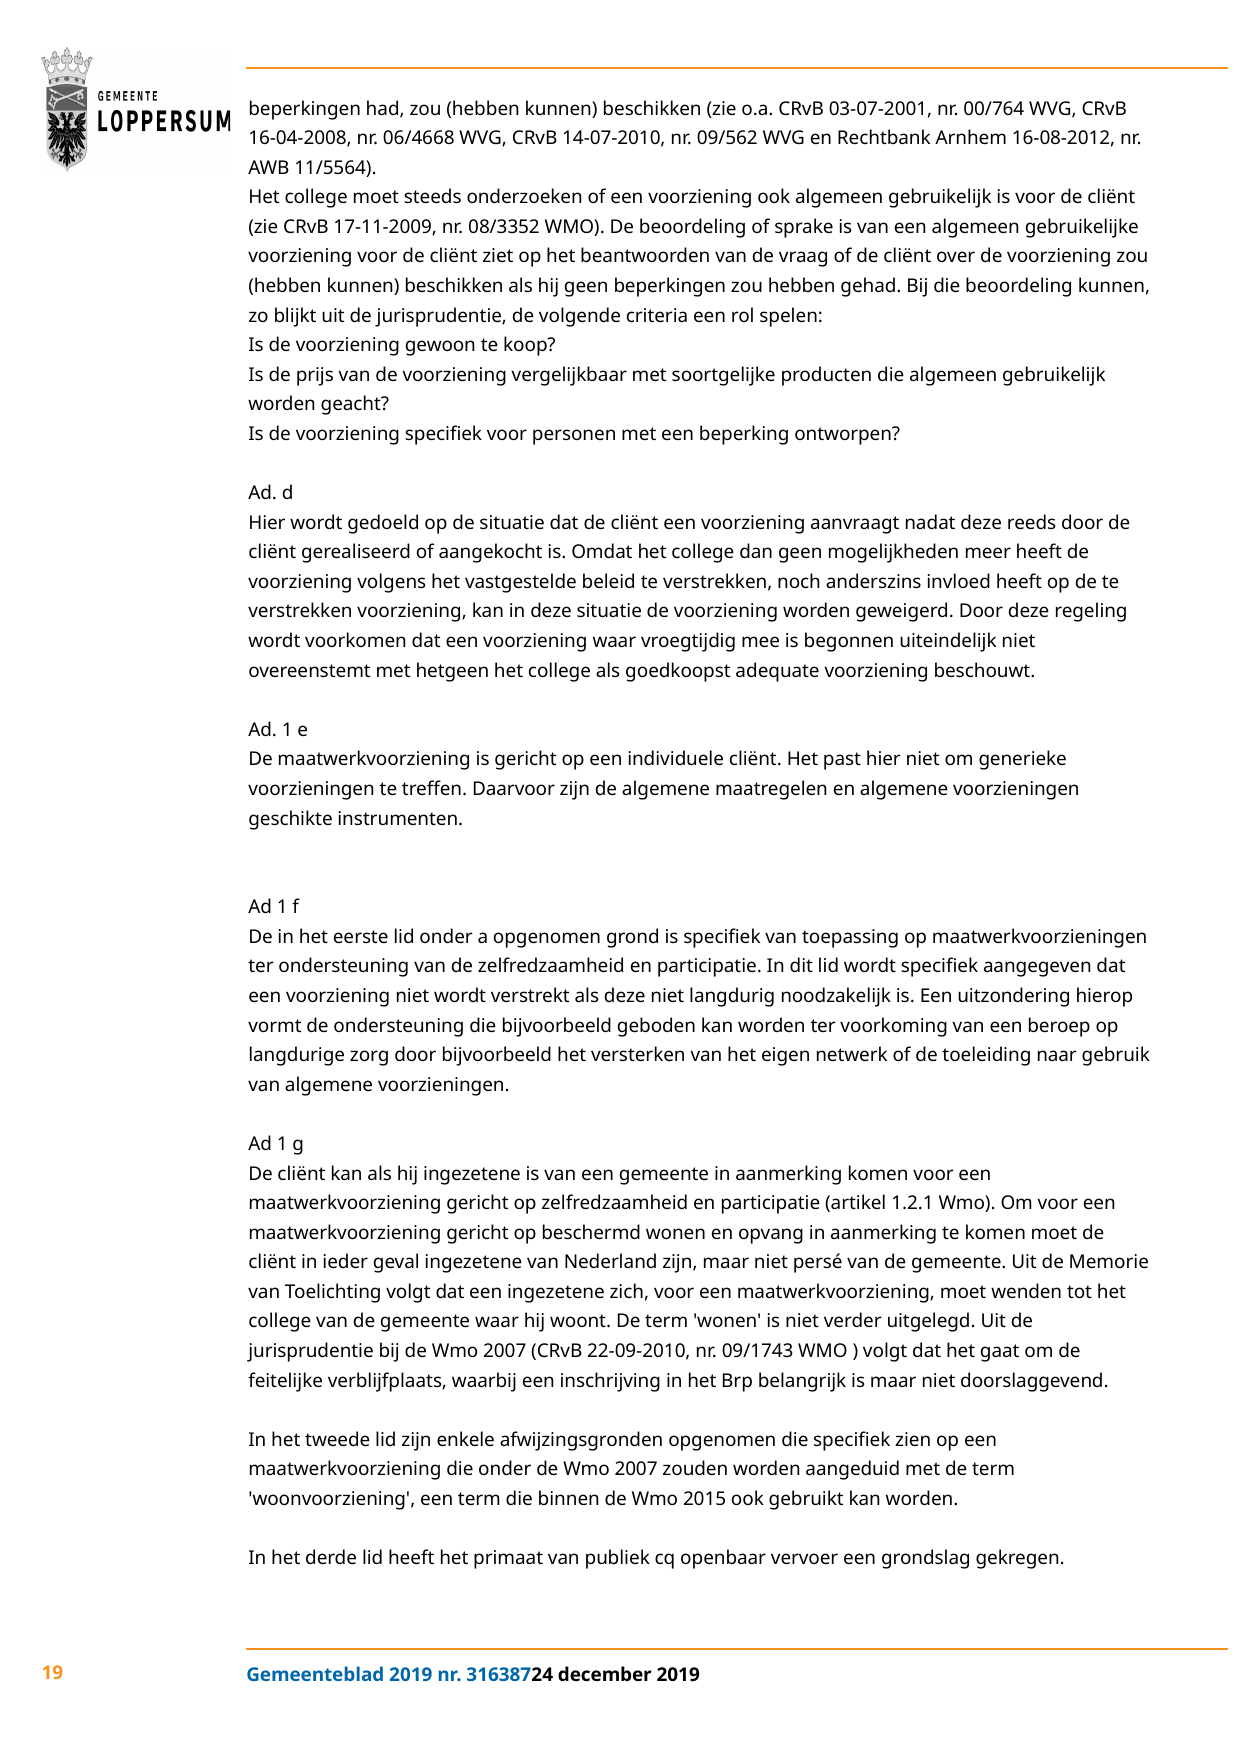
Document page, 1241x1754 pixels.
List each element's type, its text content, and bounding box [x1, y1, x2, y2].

text Ad 1 f [248, 893, 1152, 919]
text Is de voorziening specifiek voor personen met een beperking ontworpen? [248, 420, 1152, 446]
text Het college moet steeds onderzoeken of een voorziening ook algemeen gebruikelijk is voor de cliënt (zie CRvB 17-11-2009, nr. 08/3352 WMO). De beoordeling of sprake is van een algemeen gebruikelijke voorziening voor de cliënt ziet op het beantwoorden van de vraag of de cliënt over de voorziening zou (hebben kunnen) beschikken als hij geen beperkingen zou hebben gehad. Bij die beoordeling kunnen, zo blijkt uit de jurisprudentie, de volgende criteria een rol spelen: [248, 183, 1152, 328]
text Ad. 1 e [248, 716, 1152, 742]
text In het derde lid heeft het primaat van publiek cq openbaar vervoer een grondslag gekregen. [248, 1544, 1152, 1570]
text Ad 1 g [248, 1130, 1152, 1156]
text Ad. d [248, 479, 1152, 505]
picture [41, 47, 231, 172]
text Is de prijs van de voorziening vergelijkbaar met soortgelijke producten die algemeen gebruikelijk worden geacht? [248, 361, 1152, 416]
text In het tweede lid zijn enkele afwijzingsgronden opgenomen die specifiek zien op een maatwerkvoorziening die onder de Wmo 2007 zouden worden aangeduid met de term 'woonvoorziening', een term die binnen de Wmo 2015 ook gebruikt kan worden. [248, 1426, 1152, 1511]
text beperkingen had, zou (hebben kunnen) beschikken (zie o.a. CRvB 03-07-2001, nr. 00/764 WVG, CRvB 16-04-2008, nr. 06/4668 WVG, CRvB 14-07-2010, nr. 09/562 WVG en Rechtbank Arnhem 16-08-2012, nr. AWB 11/5564). [248, 95, 1152, 180]
text Hier wordt gedoeld op de situatie dat de cliënt een voorziening aanvraagt nadat deze reeds door de cliënt gerealiseerd of aangekocht is. Omdat het college dan geen mogelijkheden meer heeft de voorziening volgens het vastgestelde beleid te verstrekken, noch anderszins invloed heeft op de te verstrekken voorziening, kan in deze situatie de voorziening worden geweigerd. Door deze regeling wordt voorkomen dat een voorziening waar vroegtijdig mee is begonnen uiteindelijk niet overeenstemt met hetgeen het college als goedkoopst adequate voorziening beschouwt. [248, 509, 1152, 683]
text De in het eerste lid onder a opgenomen grond is specifiek van toepassing op maatwerkvoorzieningen ter ondersteuning van de zelfredzaamheid en participatie. In dit lid wordt specifiek aangegeven dat een voorziening niet wordt verstrekt als deze niet langdurig noodzakelijk is. Een uitzondering hierop vormt de ondersteuning die bijvoorbeeld geboden kan worden ter voorkoming van een beroep op langdurige zorg door bijvoorbeeld het versterken van het eigen netwerk of de toeleiding naar gebruik van algemene voorzieningen. [248, 923, 1152, 1097]
text Is de voorziening gewoon te koop? [248, 331, 1152, 357]
text De cliënt kan als hij ingezetene is van een gemeente in aanmerking komen voor een maatwerkvoorziening gericht op zelfredzaamheid en participatie (artikel 1.2.1 Wmo). Om voor een maatwerkvoorziening gericht op beschermd wonen en opvang in aanmerking te komen moet de cliënt in ieder geval ingezetene van Nederland zijn, maar niet persé van de gemeente. Uit de Memorie van Toelichting volgt dat een ingezetene zich, voor een maatwerkvoorziening, moet wenden tot het college van de gemeente waar hij woont. De term 'wonen' is niet verder uitgelegd. Uit de jurisprudentie bij de Wmo 2007 (CRvB 22-09-2010, nr. 09/1743 WMO ) volgt dat het gaat om de feitelijke verblijfplaats, waarbij een inschrijving in het Brp belangrijk is maar niet doorslaggevend. [248, 1160, 1152, 1393]
text De maatwerkvoorziening is gericht op een individuele cliënt. Het past hier niet om generieke voorzieningen te treffen. Daarvoor zijn de algemene maatregelen en algemene voorzieningen geschikte instrumenten. [248, 746, 1152, 831]
